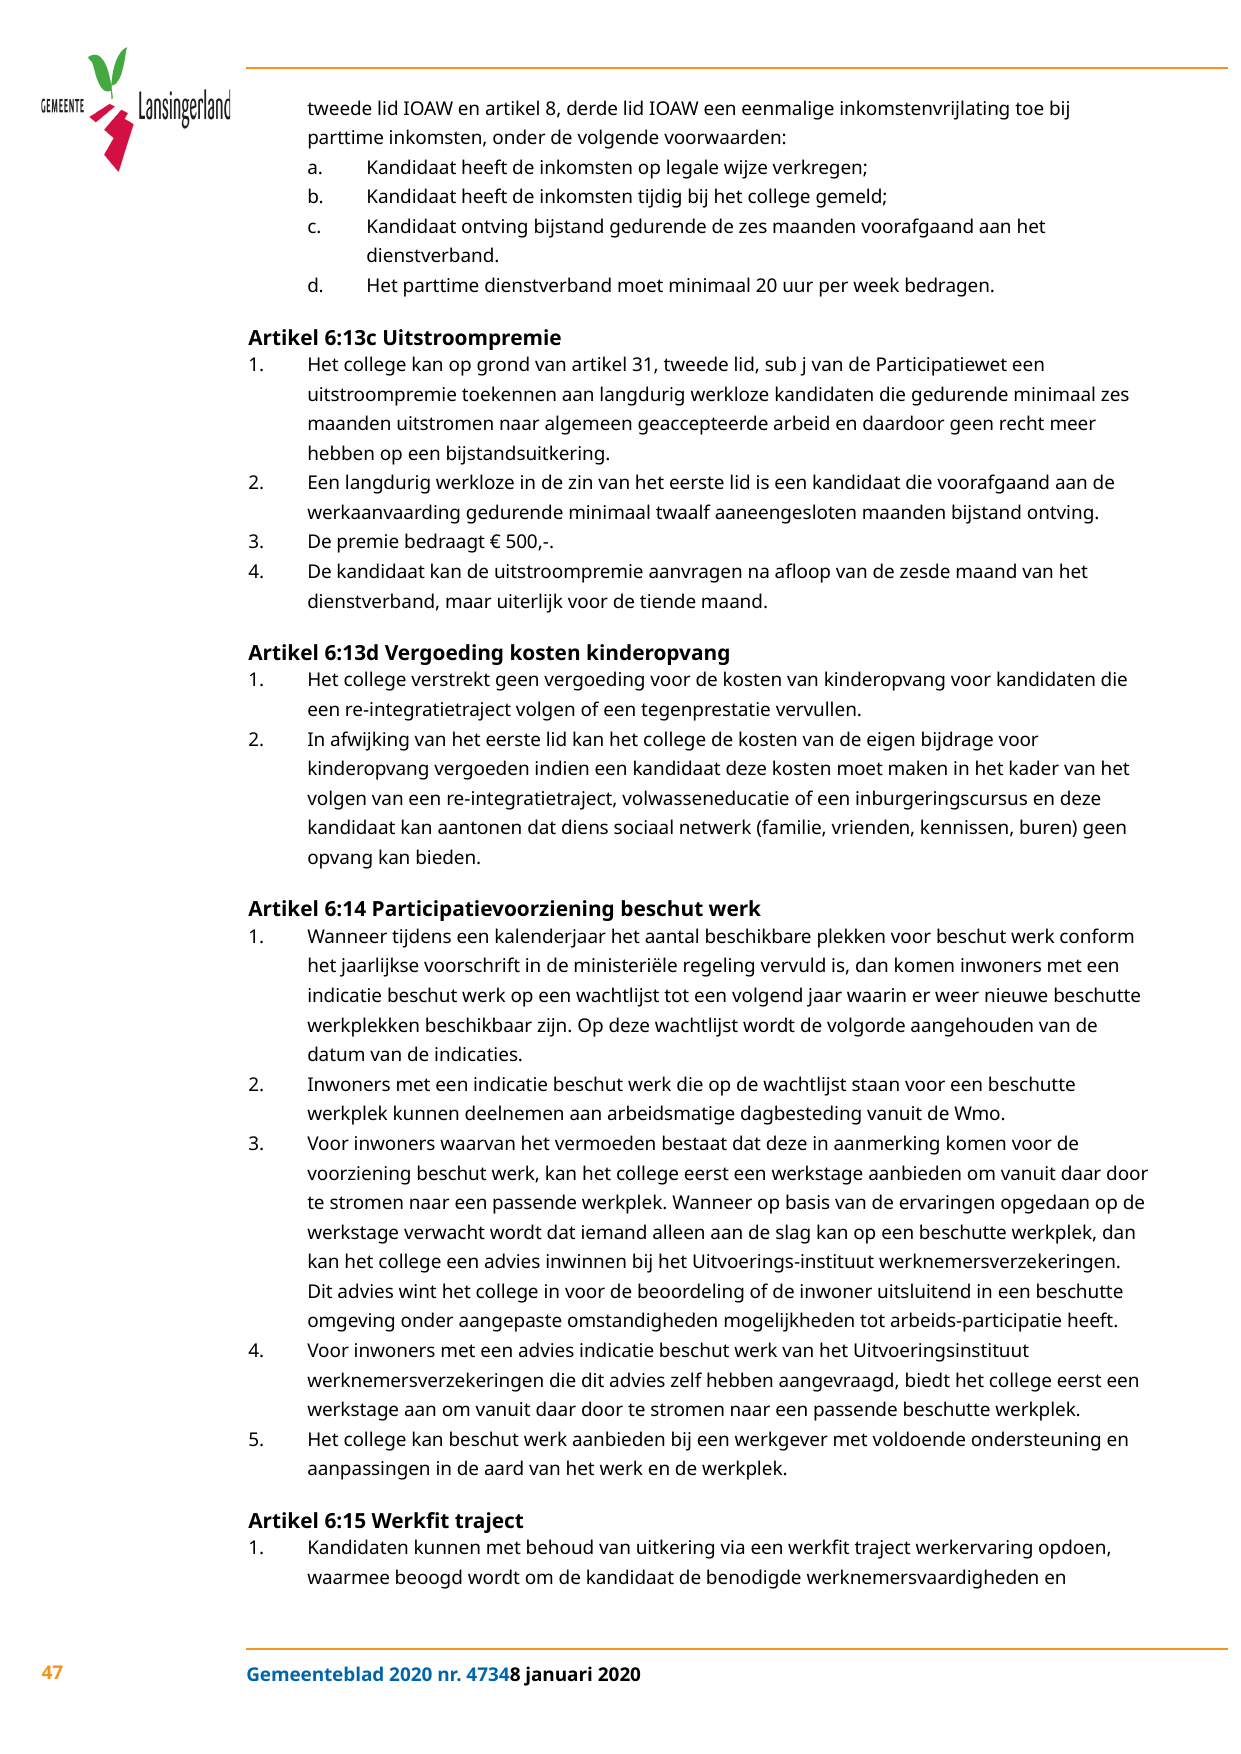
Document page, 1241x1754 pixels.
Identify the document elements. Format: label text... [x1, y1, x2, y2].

list Wanneer tijdens een kalenderjaar het aantal beschikbare plekken voor beschut werk conform het jaarlijkse voorschrift in de ministeriële regeling vervuld is, dan komen inwoners met een indicatie beschut werk op een wachtlijst tot een volgend jaar waarin er weer nieuwe beschutte werkplekken beschikbaar zijn. Op deze wachtlijst wordt de volgorde aangehouden van de datum van de indicaties. [248, 923, 1152, 1067]
list Het college kan beschut werk aanbieden bij een werkgever met voldoende ondersteuning en aanpassingen in de aard van het werk en de werkplek. [248, 1426, 1152, 1481]
text Artikel 6:15 Werkfit traject [248, 1506, 1152, 1534]
list Voor inwoners waarvan het vermoeden bestaat dat deze in aanmerking komen voor de voorziening beschut werk, kan het college eerst een werkstage aanbieden om vanuit daar door te stromen naar een passende werkplek. Wanneer op basis van de ervaringen opgedaan op de werkstage verwacht wordt dat iemand alleen aan de slag kan op een beschutte werkplek, dan kan het college een advies inwinnen bij het Uitvoerings-instituut werknemersverzekeringen. Dit advies wint het college in voor de beoordeling of de inwoner uitsluitend in een beschutte omgeving onder aangepaste omstandigheden mogelijkheden tot arbeids-participatie heeft. [248, 1130, 1152, 1333]
list Het college verstrekt geen vergoeding voor de kosten van kinderopvang voor kandidaten die een re-integratietraject volgen of een tegenprestatie vervullen. [248, 667, 1152, 722]
list Inwoners met een indicatie beschut werk die op de wachtlijst staan voor een beschutte werkplek kunnen deelnemen aan arbeidsmatige dagbesteding vanuit de Wmo. [248, 1071, 1152, 1126]
list Een langdurig werkloze in de zin van het eerste lid is een kandidaat die voorafgaand aan de werkaanvaarding gedurende minimaal twaalf aaneengesloten maanden bijstand ontving. [248, 469, 1152, 525]
list In afwijking van het eerste lid kan het college de kosten van de eigen bijdrage voor kinderopvang vergoeden indien een kandidaat deze kosten moet maken in het kader van het volgen van een re-integratietraject, volwasseneducatie of een inburgeringscursus en deze kandidaat kan aantonen dat diens sociaal netwerk (familie, vrienden, kennissen, buren) geen opvang kan bieden. [248, 726, 1152, 870]
list Het college kan op grond van artikel 31, tweede lid, sub j van de Participatiewet een uitstroompremie toekennen aan langdurig werkloze kandidaten die gedurende minimaal zes maanden uitstromen naar algemeen geaccepteerde arbeid en daardoor geen recht meer hebben op een bijstandsuitkering. [248, 351, 1152, 466]
picture [41, 47, 231, 172]
text Artikel 6:14 Participatievoorziening beschut werk [248, 894, 1152, 923]
list tweede lid IOAW en artikel 8, derde lid IOAW een eenmalige inkomstenvrijlating toe bij parttime inkomsten, onder de volgende voorwaarden: [248, 95, 1152, 150]
list Voor inwoners met een advies indicatie beschut werk van het Uitvoeringsinstituut werknemersverzekeringen die dit advies zelf hebben aangevraagd, biedt het college eerst een werkstage aan om vanuit daar door te stromen naar een passende beschutte werkplek. [248, 1337, 1152, 1422]
list Kandidaat ontving bijstand gedurende de zes maanden voorafgaand aan het dienstverband. [307, 213, 1152, 268]
list De kandidaat kan de uitstroompremie aanvragen na afloop van de zesde maand van het dienstverband, maar uiterlijk voor de tiende maand. [248, 558, 1152, 613]
list Het parttime dienstverband moet minimaal 20 uur per week bedragen. [307, 272, 1152, 298]
list Kandidaten kunnen met behoud van uitkering via een werkfit traject werkervaring opdoen, waarmee beoogd wordt om de kandidaat de benodigde werknemersvaardigheden en [248, 1534, 1152, 1590]
list Kandidaat heeft de inkomsten tijdig bij het college gemeld; [307, 183, 1152, 209]
text Artikel 6:13c Uitstroompremie [248, 323, 1152, 351]
list De premie bedraagt € 500,-. [248, 529, 1152, 554]
list Kandidaat heeft de inkomsten op legale wijze verkregen; [307, 154, 1152, 180]
text Artikel 6:13d Vergoeding kosten kinderopvang [248, 638, 1152, 667]
